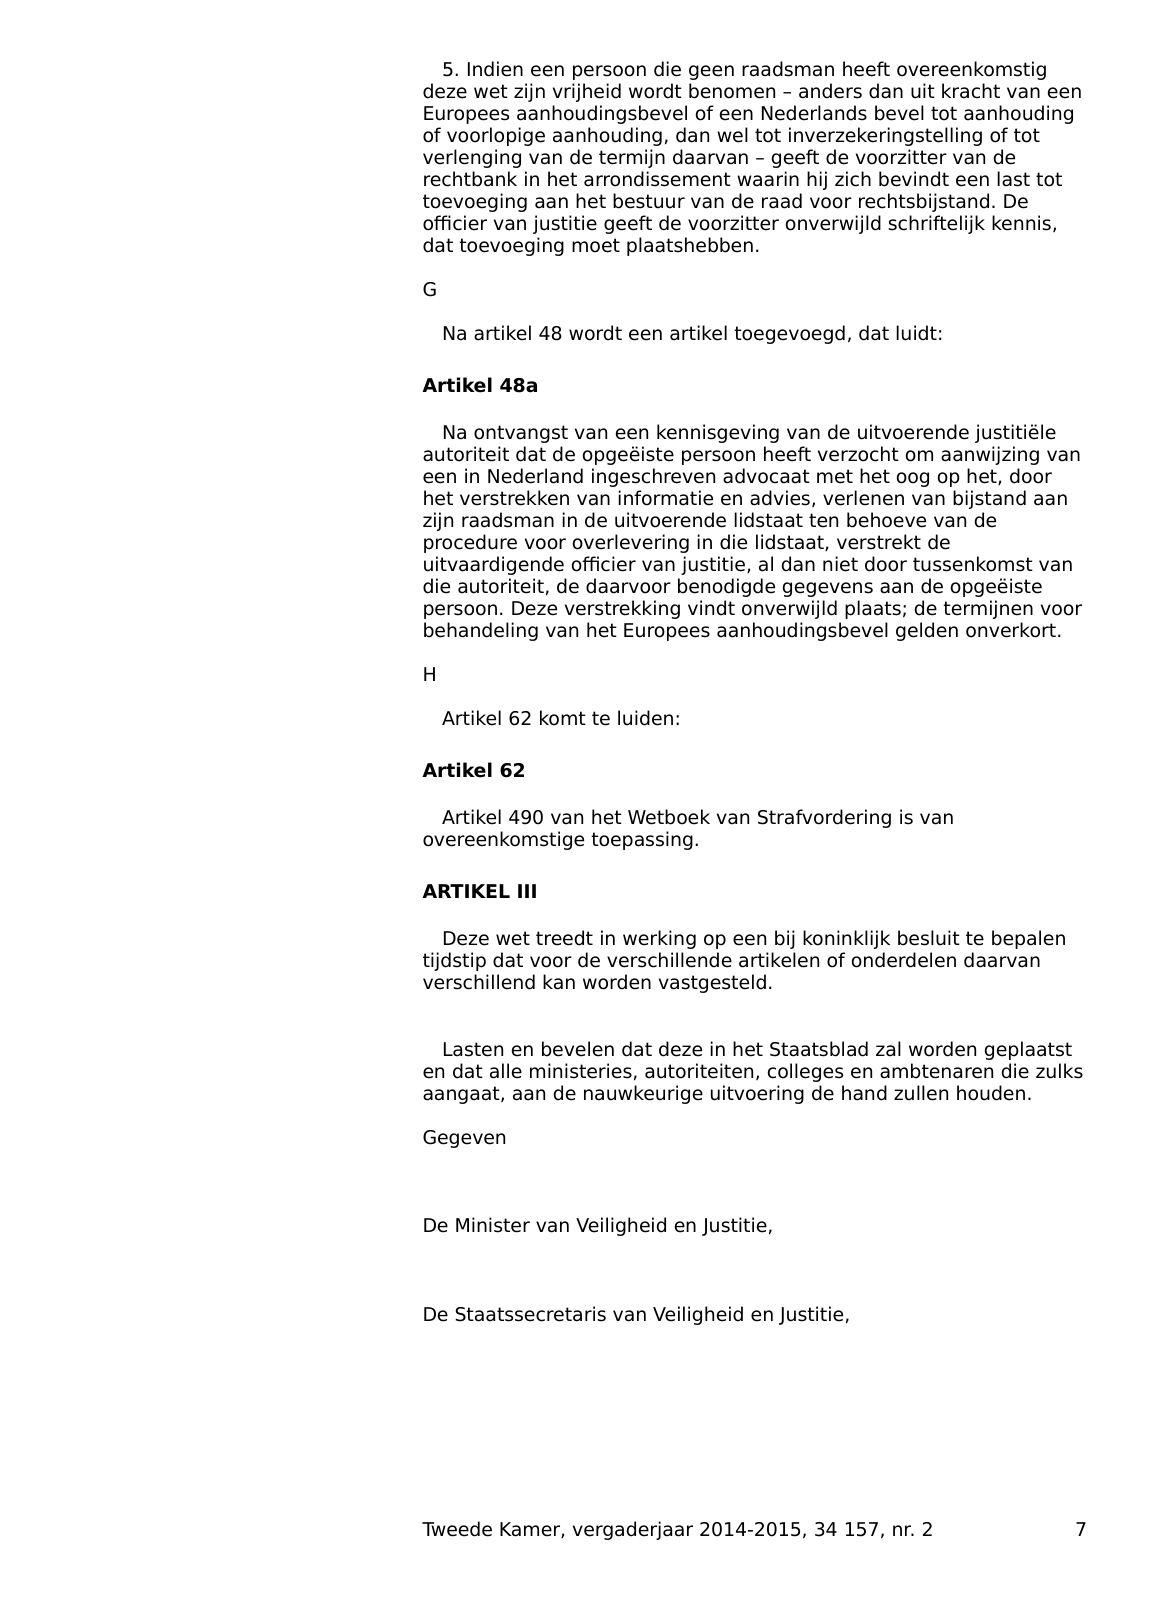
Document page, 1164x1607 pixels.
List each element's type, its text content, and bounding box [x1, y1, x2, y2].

text 5. Indien een persoon die geen raadsman heeft overeenkomstig deze wet zijn vrijheid wordt benomen – anders dan uit kracht van een Europees aanhoudingsbevel of een Nederlands bevel tot aanhouding of voorlopige aanhouding, dan wel tot inverzekeringstelling of tot verlenging van de termijn daarvan – geeft de voorzitter van de rechtbank in het arrondissement waarin hij zich bevindt een last tot toevoeging aan het bestuur van de raad voor rechtsbijstand. De officier van justitie geeft de voorzitter onverwijld schriftelijk kennis, dat toevoeging moet plaatshebben. [422, 59, 1087, 257]
text Deze wet treedt in werking op een bij koninklijk besluit te bepalen tijdstip dat voor de verschillende artikelen of onderdelen daarvan verschillend kan worden vastgesteld. [422, 928, 1087, 994]
text Artikel 62 komt te luiden: [422, 708, 1087, 730]
text Na ontvangst van een kennisgeving van de uitvoerende justitiële autoriteit dat de opgeëiste persoon heeft verzocht om aanwijzing van een in Nederland ingeschreven advocaat met het oog op het, door het verstrekken van informatie en advies, verlenen van bijstand aan zijn raadsman in de uitvoerende lidstaat ten behoeve van de procedure voor overlevering in die lidstaat, verstrekt de uitvaardigende officier van justitie, al dan niet door tussenkomst van die autoriteit, de daarvoor benodigde gegevens aan de opgeëiste persoon. Deze verstrekking vindt onverwijld plaats; de termijnen voor behandeling van het Europees aanhoudingsbevel gelden onverkort. [422, 422, 1087, 642]
subtitle Artikel 48a [422, 375, 1087, 397]
text De Minister van Veiligheid en Justitie, [422, 1215, 1087, 1237]
text Artikel 490 van het Wetboek van Strafvordering is van overeenkomstige toepassing. [422, 807, 1087, 851]
text De Staatssecretaris van Veiligheid en Justitie, [422, 1304, 1087, 1326]
subtitle Artikel 62 [422, 760, 1087, 782]
text Na artikel 48 wordt een artikel toegevoegd, dat luidt: [422, 323, 1087, 345]
subtitle ARTIKEL III [422, 881, 1087, 903]
text H [422, 664, 1087, 686]
text G [422, 279, 1087, 301]
text Lasten en bevelen dat deze in het Staatsblad zal worden geplaatst en dat alle ministeries, autoriteiten, colleges en ambtenaren die zulks aangaat, aan de nauwkeurige uitvoering de hand zullen houden. [422, 1038, 1087, 1104]
text Gegeven [422, 1127, 1087, 1149]
